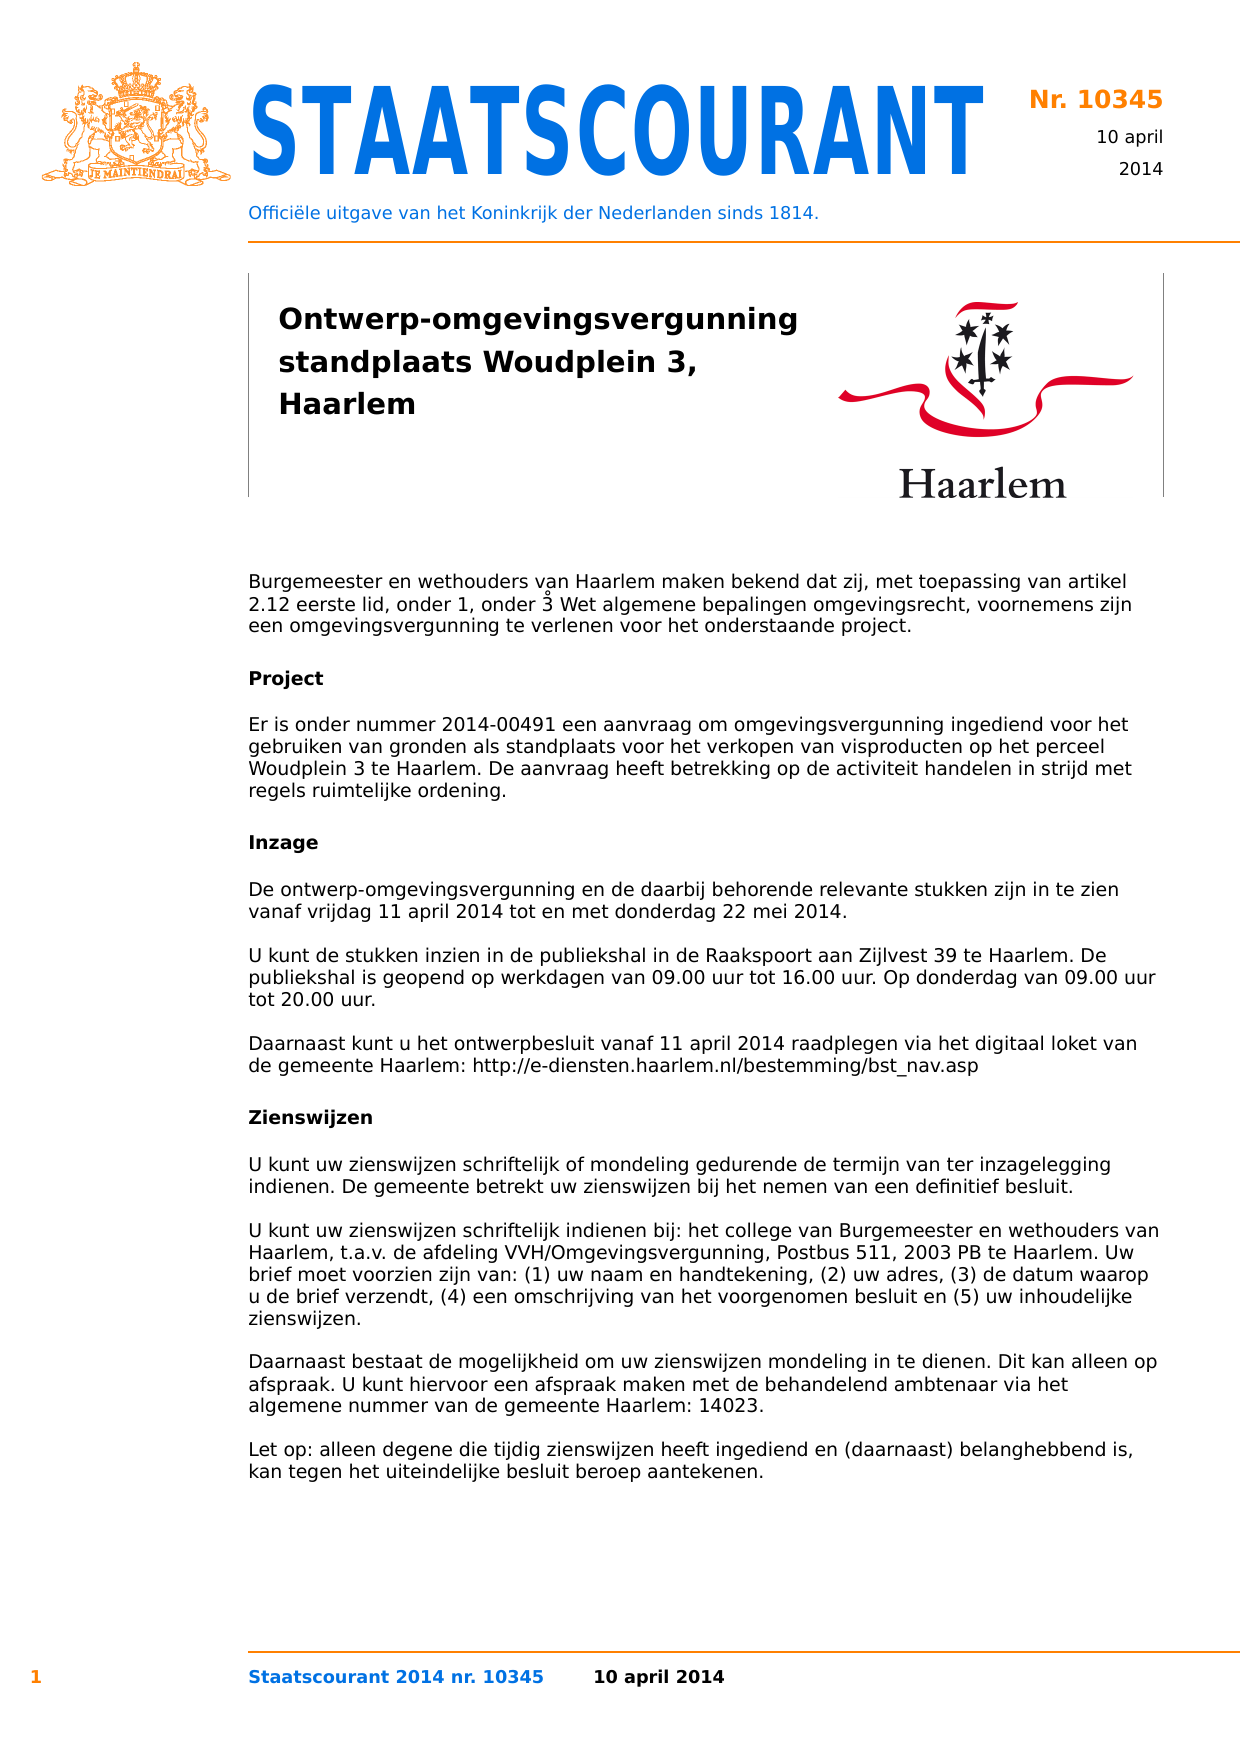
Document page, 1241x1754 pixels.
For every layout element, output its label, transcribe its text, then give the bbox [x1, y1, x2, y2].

text De ontwerp-omgevingsvergunning en de daarbij behorende relevante stukken zijn in te zien vanaf vrijdag 11 april 2014 tot en met donderdag 22 mei 2014. [248, 879, 1163, 923]
picture [838, 302, 1134, 498]
subtitle Inzage [248, 832, 1163, 854]
table_cell Officiële uitgave van het Koninkrijk der Nederlanden sinds 1814. [248, 203, 1240, 241]
text U kunt de stukken inzien in de publiekshal in de Raakspoort aan Zijlvest 39 te Haarlem. De publiekshal is geopend op werkdagen van 09.00 uur tot 16.00 uur. Op donderdag van 09.00 uur tot 20.00 uur. [248, 945, 1163, 1011]
text Daarnaast kunt u het ontwerpbesluit vanaf 11 april 2014 raadplegen via het digitaal loket van de gemeente Haarlem: http://e-diensten.haarlem.nl/bestemming/bst_nav.asp [248, 1033, 1163, 1077]
text Let op: alleen degene die tijdig zienswijzen heeft ingediend en (daarnaast) belanghebbend is, kan tegen het uiteindelijke besluit beroep aantekenen. [248, 1439, 1163, 1483]
subtitle Ontwerp-omgevingsvergunning standplaats Woudplein 3, Haarlem [249, 273, 1163, 497]
text U kunt uw zienswijzen schriftelijk of mondeling gedurende de termijn van ter inzagelegging indienen. De gemeente betrekt uw zienswijzen bij het nemen van een definitief besluit. [248, 1154, 1163, 1198]
table_header Nr. 10345 [998, 62, 1240, 121]
table_header STAATSCOURANT [248, 62, 998, 203]
subtitle Zienswijzen [248, 1107, 1163, 1129]
table_cell 2014 [998, 153, 1240, 203]
text Daarnaast bestaat de mogelijkheid om uw zienswijzen mondeling in te dienen. Dit kan alleen op afspraak. U kunt hiervoor een afspraak maken met de behandelend ambtenaar via het algemene nummer van de gemeente Haarlem: 14023. [248, 1351, 1163, 1417]
subtitle Project [248, 667, 1163, 689]
text Er is onder nummer 2014-00491 een aanvraag om omgevingsvergunning ingediend voor het gebruiken van gronden als standplaats voor het verkopen van visproducten op het perceel Woudplein 3 te Haarlem. De aanvraag heeft betrekking op de activiteit handelen in strijd met regels ruimtelijke ordening. [248, 714, 1163, 802]
table_header [25, 62, 248, 241]
text Burgemeester en wethouders van Haarlem maken bekend dat zij, met toepassing van artikel 2.12 eerste lid, onder 1, onder 3̊ Wet algemene bepalingen omgevingsrecht, voornemens zijn een omgevingsvergunning te verlenen voor het onderstaande project. [248, 571, 1163, 637]
text U kunt uw zienswijzen schriftelijk indienen bij: het college van Burgemeester en wethouders van Haarlem, t.a.v. de afdeling VVH/Omgevingsvergunning, Postbus 511, 2003 PB te Haarlem. Uw brief moet voorzien zijn van: (1) uw naam en handtekening, (2) uw adres, (3) de datum waarop u de brief verzendt, (4) een omschrijving van het voorgenomen besluit en (5) uw inhoudelijke zienswijzen. [248, 1220, 1163, 1329]
table_cell 10 april [998, 121, 1240, 153]
picture [41, 62, 231, 186]
